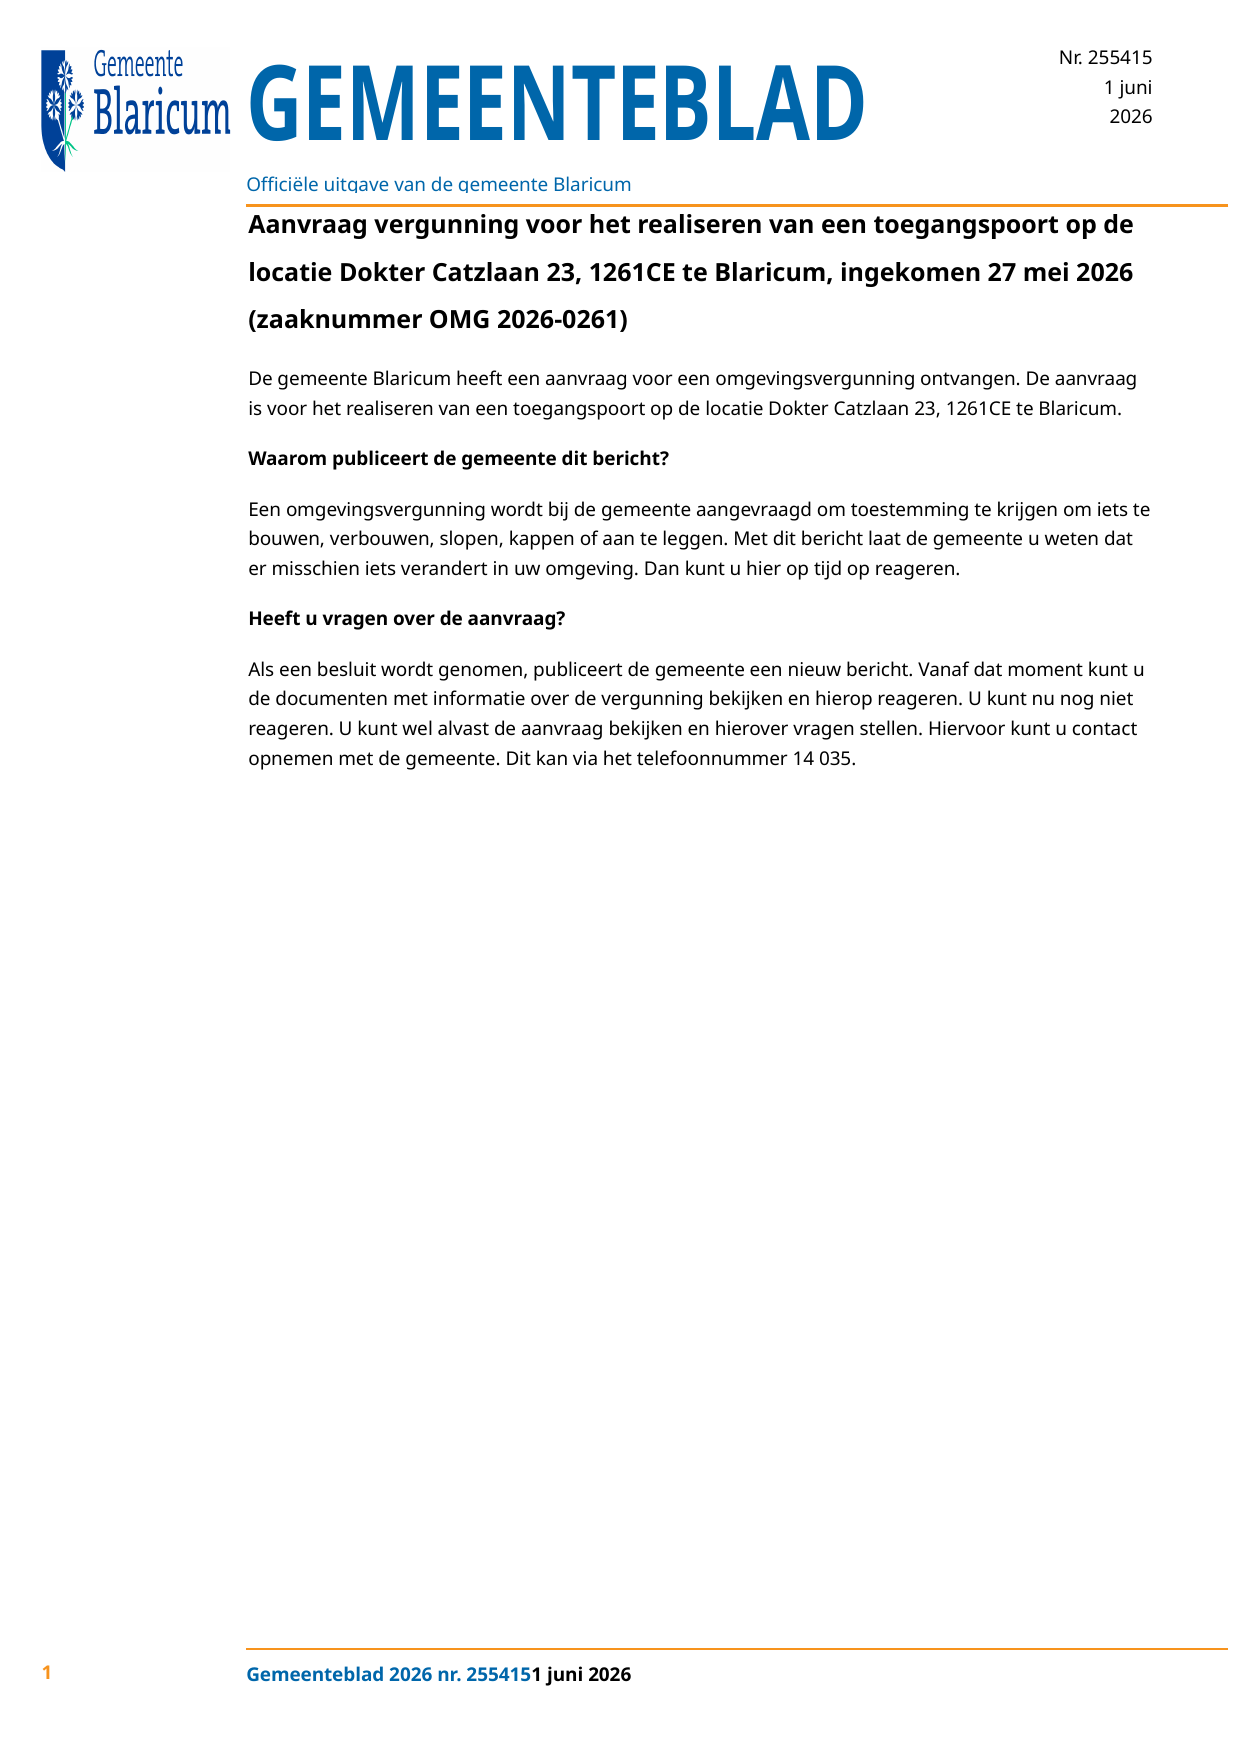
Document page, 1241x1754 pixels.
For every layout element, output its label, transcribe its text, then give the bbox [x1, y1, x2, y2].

text Aanvraag vergunning voor het realiseren van een toegangspoort op de locatie Dokter Catzlaan 23, 1261CE te Blaricum, ingekomen 27 mei 2026 (zaaknummer OMG 2026-0261) [248, 207, 1152, 336]
text Heeft u vragen over de aanvraag? [248, 606, 1152, 631]
text Als een besluit wordt genomen, publiceert de gemeente een nieuw bericht. Vanaf dat moment kunt u de documenten met informatie over de vergunning bekijken en hierop reageren. U kunt nu nog niet reageren. U kunt wel alvast de aanvraag bekijken en hierover vragen stellen. Hiervoor kunt u contact opnemen met de gemeente. Dit kan via het telefoonnummer 14 035. [248, 656, 1152, 770]
text Waarom publiceert de gemeente dit bericht? [248, 446, 1152, 471]
picture [41, 47, 231, 172]
text De gemeente Blaricum heeft een aanvraag voor een omgevingsvergunning ontvangen. De aanvraag is voor het realiseren van een toegangspoort op de locatie Dokter Catzlaan 23, 1261CE te Blaricum. [248, 366, 1152, 421]
text Een omgevingsvergunning wordt bij de gemeente aangevraagd om toestemming te krijgen om iets te bouwen, verbouwen, slopen, kappen of aan te leggen. Met dit bericht laat de gemeente u weten dat er misschien iets verandert in uw omgeving. Dan kunt u hier op tijd op reageren. [248, 496, 1152, 581]
